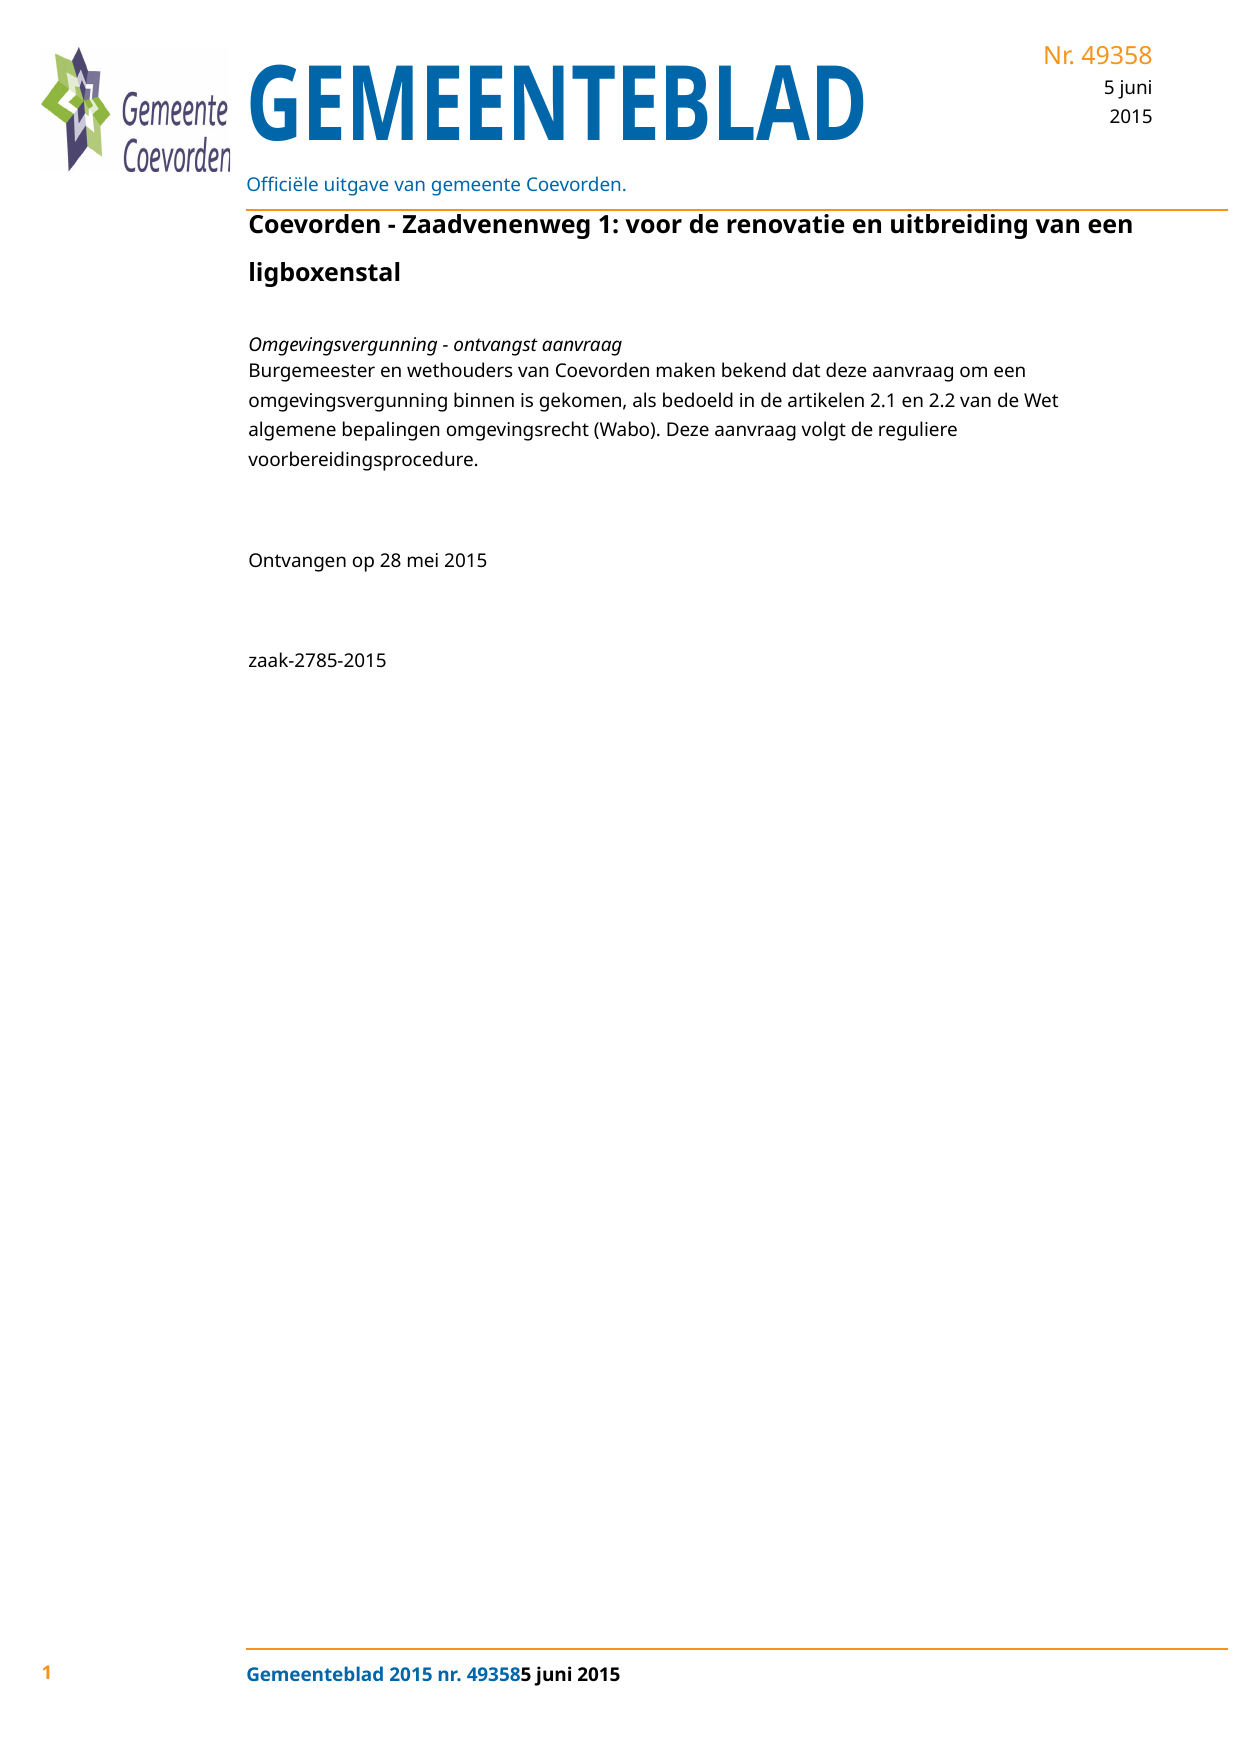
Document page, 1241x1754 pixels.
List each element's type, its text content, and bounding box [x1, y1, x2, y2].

text zaak-2785-2015 [248, 648, 1152, 673]
text Omgevingsvergunning - ontvangst aanvraag [248, 331, 1152, 357]
picture [41, 47, 231, 172]
text Coevorden - Zaadvenenweg 1: voor de renovatie en uitbreiding van een ligboxenstal [248, 211, 1152, 288]
text Ontvangen op 28 mei 2015 [248, 547, 1152, 572]
text Burgemeester en wethouders van Coevorden maken bekend dat deze aanvraag om een omgevingsvergunning binnen is gekomen, als bedoeld in de artikelen 2.1 en 2.2 van de Wet algemene bepalingen omgevingsrecht (Wabo). Deze aanvraag volgt de reguliere voorbereidingsprocedure. [248, 357, 1152, 472]
